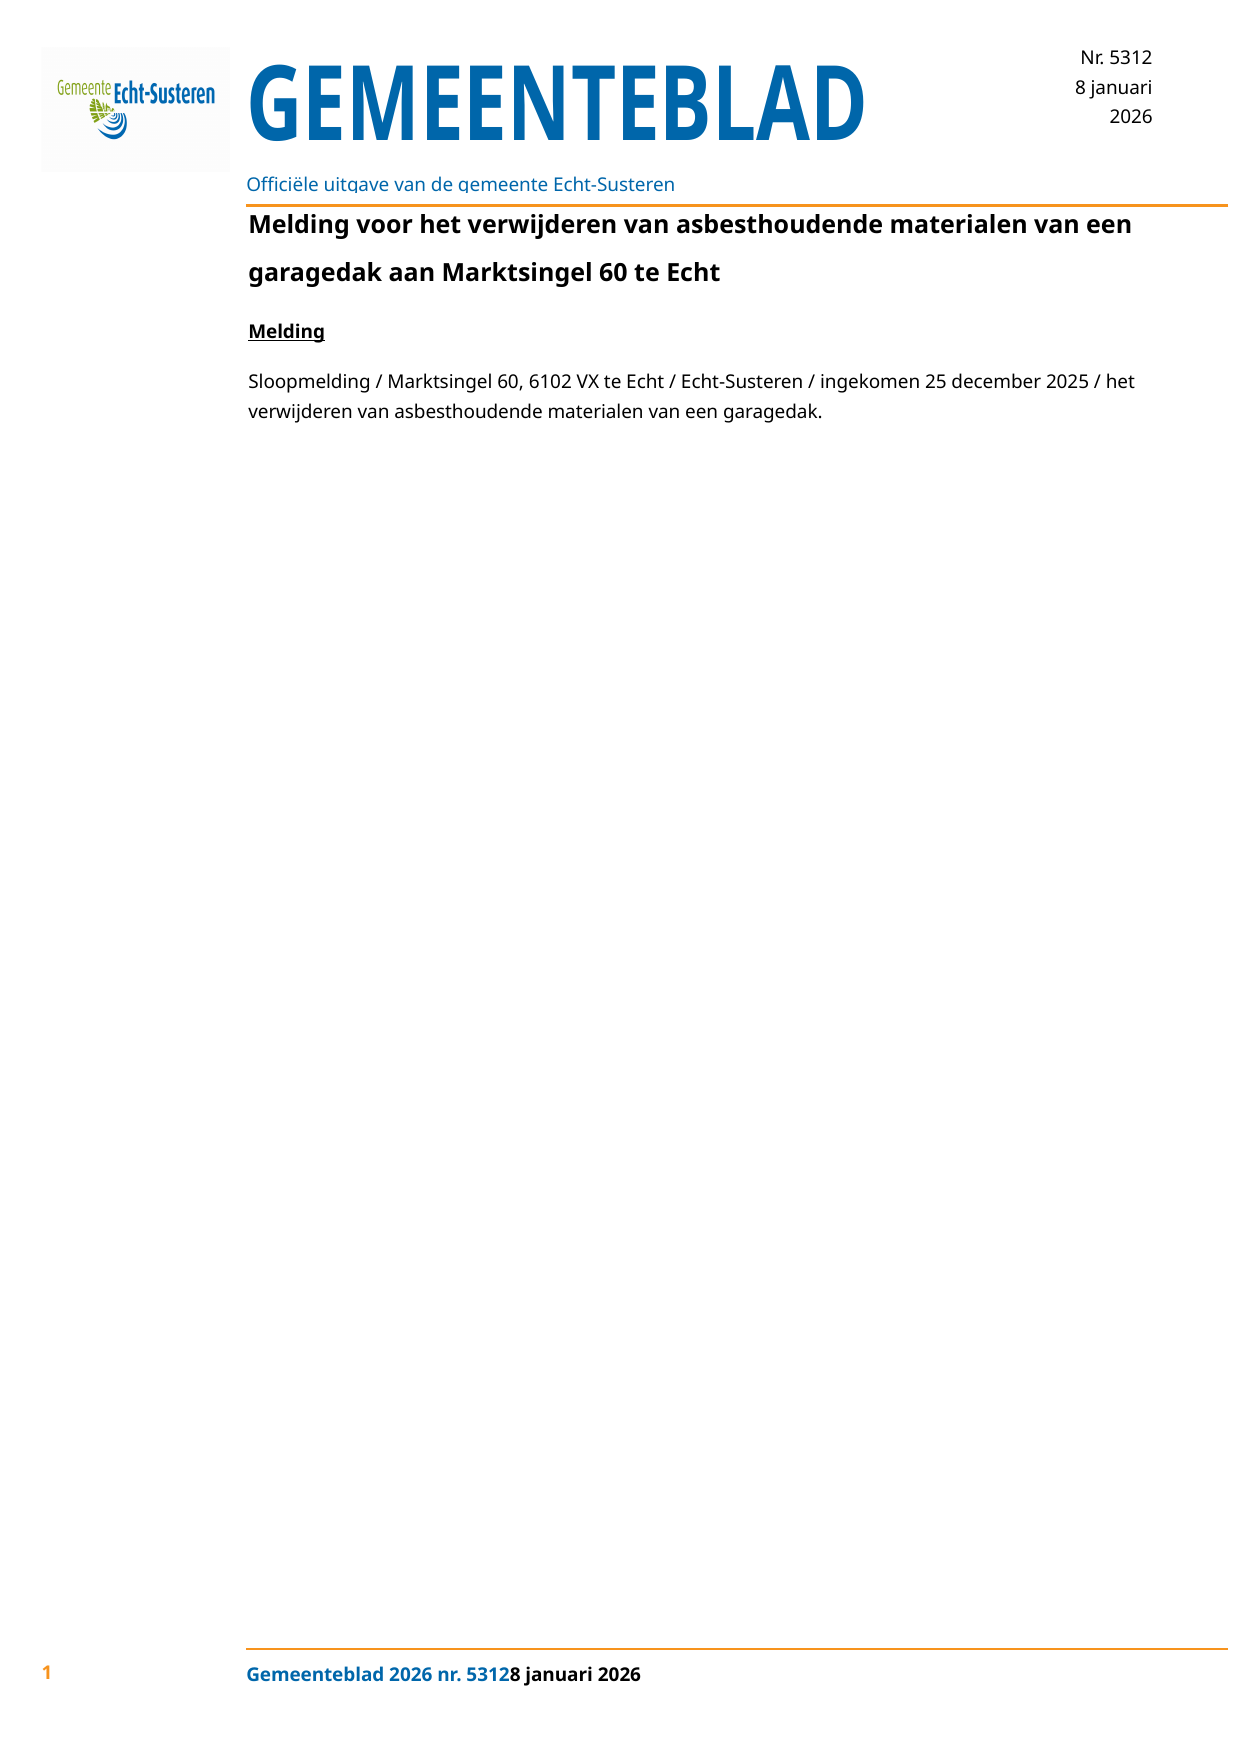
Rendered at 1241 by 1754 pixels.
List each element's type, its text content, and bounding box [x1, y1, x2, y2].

text Melding voor het verwijderen van asbesthoudende materialen van een garagedak aan Marktsingel 60 te Echt [248, 207, 1152, 288]
text Sloopmelding / Marktsingel 60, 6102 VX te Echt / Echt-Susteren / ingekomen 25 december 2025 / het verwijderen van asbesthoudende materialen van een garagedak. [248, 368, 1152, 424]
text Melding [248, 318, 1152, 344]
picture [41, 47, 231, 172]
